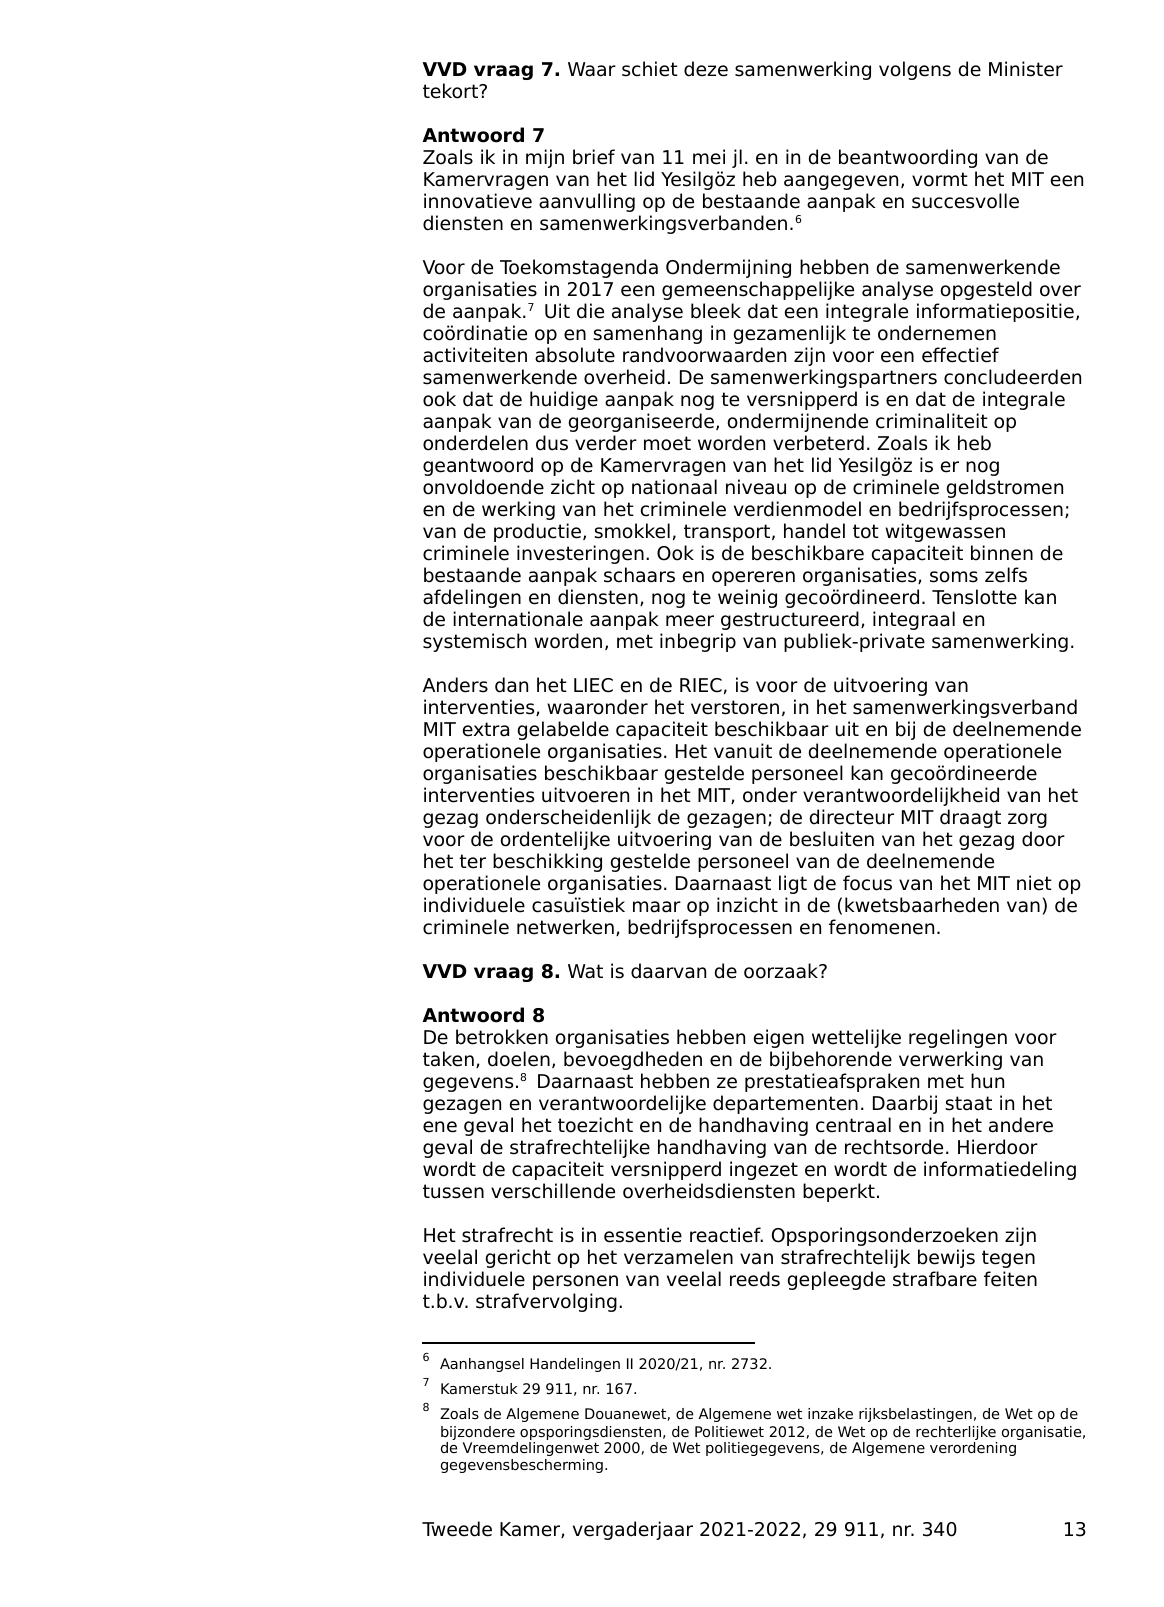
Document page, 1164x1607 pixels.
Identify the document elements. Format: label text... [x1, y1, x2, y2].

text Zoals ik in mijn brief van 11 mei jl. en in de beantwoording van de Kamervragen van het lid Yesilgöz heb aangegeven, vormt het MIT een innovatieve aanvulling op de bestaande aanpak en succesvolle diensten en samenwerkingsverbanden. [422, 147, 1087, 235]
text Voor de Toekomstagenda Ondermijning hebben de samenwerkende organisaties in 2017 een gemeenschappelijke analyse opgesteld over de aanpak. Uit die analyse bleek dat een integrale informatiepositie, coördinatie op en samenhang in gezamenlijk te ondernemen activiteiten absolute randvoorwaarden zijn voor een effectief samenwerkende overheid. De samenwerkingspartners concludeerden ook dat de huidige aanpak nog te versnipperd is en dat de integrale aanpak van de georganiseerde, ondermijnende criminaliteit op onderdelen dus verder moet worden verbeterd. Zoals ik heb geantwoord op de Kamervragen van het lid Yesilgöz is er nog onvoldoende zicht op nationaal niveau op de criminele geldstromen en de werking van het criminele verdienmodel en bedrijfsprocessen; van de productie, smokkel, transport, handel tot witgewassen criminele investeringen. Ook is de beschikbare capaciteit binnen de bestaande aanpak schaars en opereren organisaties, soms zelfs afdelingen en diensten, nog te weinig gecoördineerd. Tenslotte kan de internationale aanpak meer gestructureerd, integraal en systemisch worden, met inbegrip van publiek-private samenwerking. [422, 257, 1087, 653]
text Zoals de Algemene Douanewet, de Algemene wet inzake rijksbelastingen, de Wet op de bijzondere opsporingsdiensten, de Politiewet 2012, de Wet op de rechterlijke organisatie, de Vreemdelingenwet 2000, de Wet politiegegevens, de Algemene verordening gegevensbescherming. [422, 1402, 1087, 1474]
text De betrokken organisaties hebben eigen wettelijke regelingen voor taken, doelen, bevoegdheden en de bijbehorende verwerking van gegevens. Daarnaast hebben ze prestatieafspraken met hun gezagen en verantwoordelijke departementen. Daarbij staat in het ene geval het toezicht en de handhaving centraal en in het andere geval de strafrechtelijke handhaving van de rechtsorde. Hierdoor wordt de capaciteit versnipperd ingezet en wordt de informatiedeling tussen verschillende overheidsdiensten beperkt. [422, 1027, 1087, 1203]
text VVD vraag 8. Wat is daarvan de oorzaak? [422, 961, 1087, 983]
text Anders dan het LIEC en de RIEC, is voor de uitvoering van interventies, waaronder het verstoren, in het samenwerkingsverband MIT extra gelabelde capaciteit beschikbaar uit en bij de deelnemende operationele organisaties. Het vanuit de deelnemende operationele organisaties beschikbaar gestelde personeel kan gecoördineerde interventies uitvoeren in het MIT, onder verantwoordelijkheid van het gezag onderscheidenlijk de gezagen; de directeur MIT draagt zorg voor de ordentelijke uitvoering van de besluiten van het gezag door het ter beschikking gestelde personeel van de deelnemende operationele organisaties. Daarnaast ligt de focus van het MIT niet op individuele casuïstiek maar op inzicht in de (kwetsbaarheden van) de criminele netwerken, bedrijfsprocessen en fenomenen. [422, 675, 1087, 939]
subtitle Antwoord 8 [422, 1005, 1087, 1027]
subtitle Antwoord 7 [422, 125, 1087, 147]
text Kamerstuk 29 911, nr. 167. [422, 1377, 1087, 1399]
text Het strafrecht is in essentie reactief. Opsporingsonderzoeken zijn veelal gericht op het verzamelen van strafrechtelijk bewijs tegen individuele personen van veelal reeds gepleegde strafbare feiten t.b.v. strafvervolging. [422, 1225, 1087, 1313]
text Aanhangsel Handelingen II 2020/21, nr. 2732. [422, 1352, 1087, 1374]
text VVD vraag 7. Waar schiet deze samenwerking volgens de Minister tekort? [422, 59, 1087, 103]
